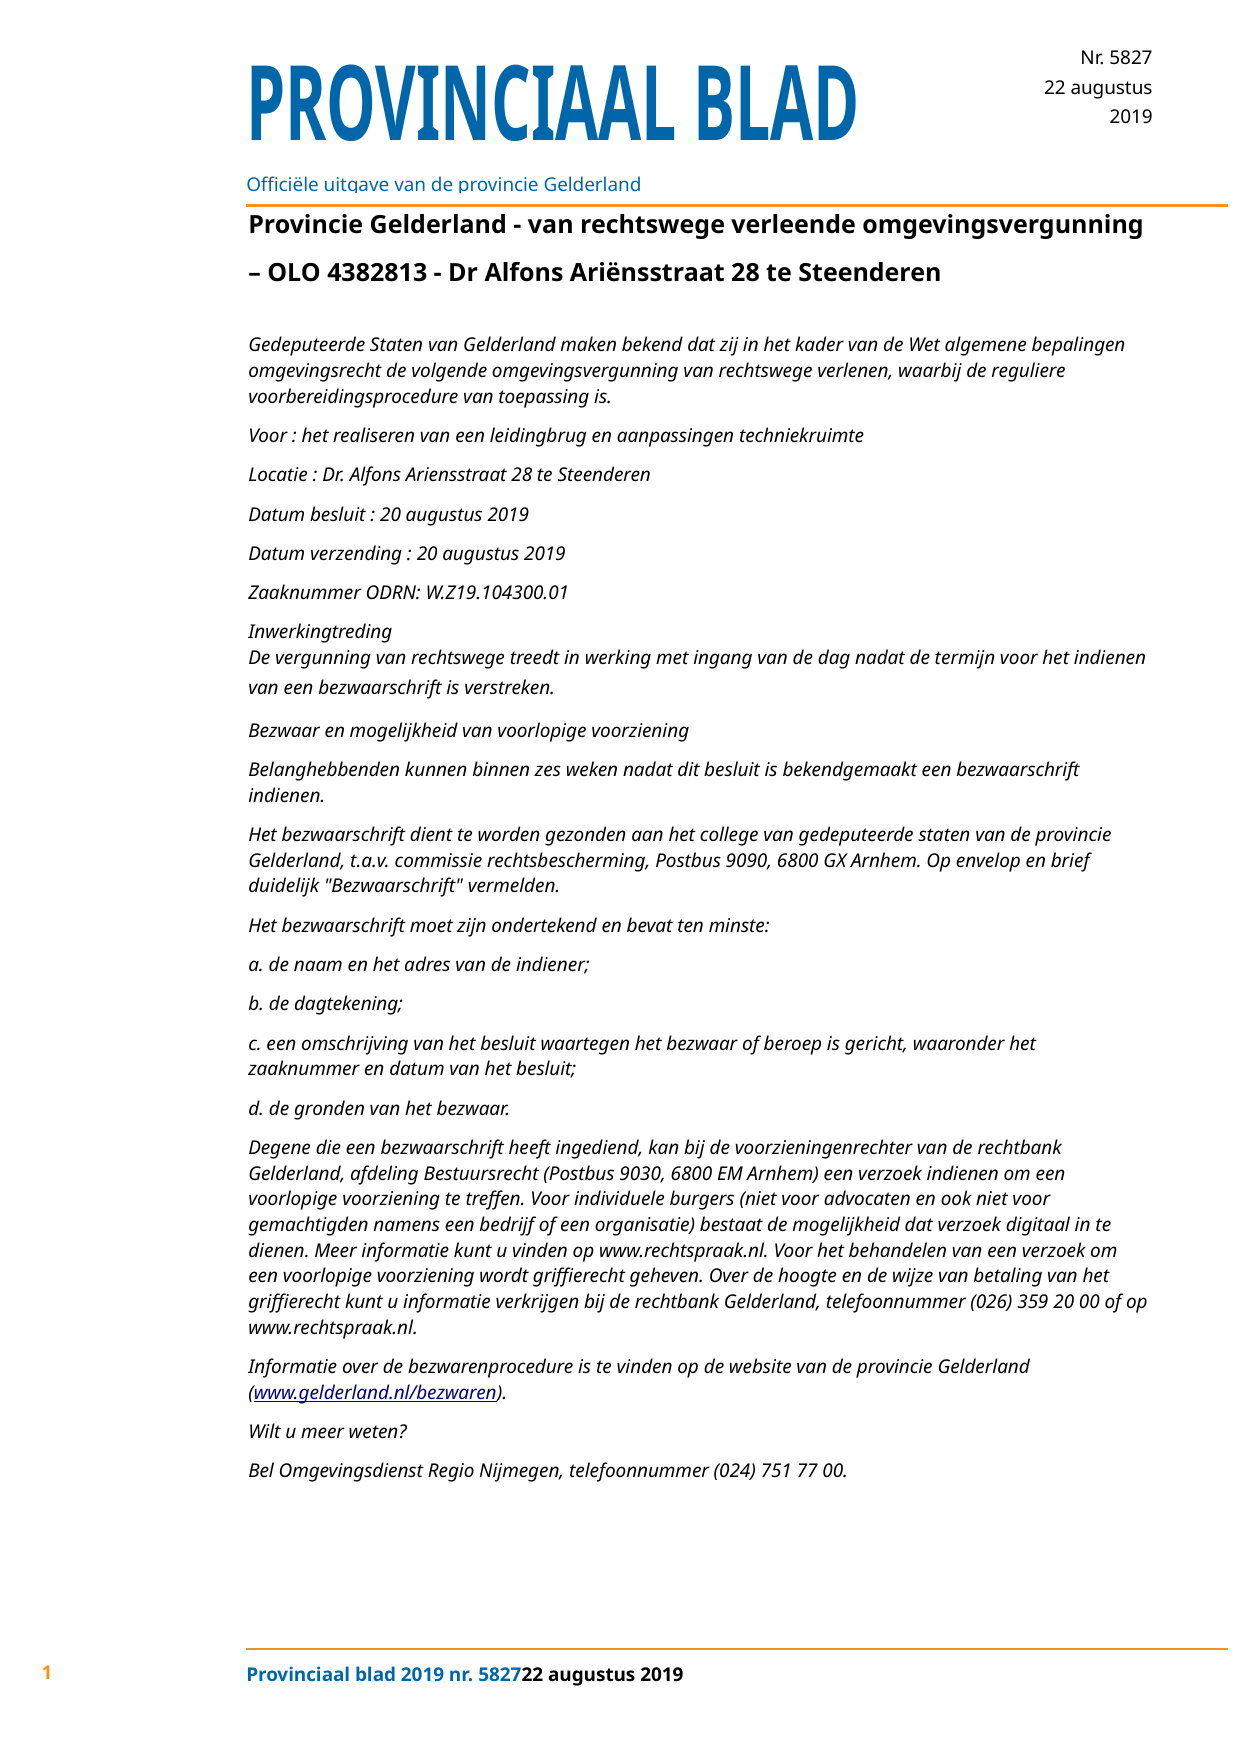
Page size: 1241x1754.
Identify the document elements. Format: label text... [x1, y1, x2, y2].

text Het bezwaarschrift moet zijn ondertekend en bevat ten minste: [248, 912, 1152, 938]
text a. de naam en het adres van de indiener; [248, 951, 1152, 977]
text d. de gronden van het bezwaar. [248, 1095, 1152, 1121]
text Belanghebbenden kunnen binnen zes weken nadat dit besluit is bekendgemaakt een bezwaarschrift indienen. [248, 756, 1152, 808]
text Locatie : Dr. Alfons Ariensstraat 28 te Steenderen [248, 461, 1152, 487]
text Bel Omgevingsdienst Regio Nijmegen, telefoonnummer (024) 751 77 00. [248, 1458, 1152, 1483]
text Gedeputeerde Staten van Gelderland maken bekend dat zij in het kader van de Wet algemene bepalingen omgevingsrecht de volgende omgevingsvergunning van rechtswege verlenen, waarbij de reguliere voorbereidingsprocedure van toepassing is. [248, 331, 1152, 409]
picture [41, 47, 231, 172]
text Datum verzending : 20 augustus 2019 [248, 540, 1152, 566]
text Datum besluit : 20 augustus 2019 [248, 501, 1152, 526]
text Wilt u meer weten? [248, 1418, 1152, 1444]
text Degene die een bezwaarschrift heeft ingediend, kan bij de voorzieningenrechter van de rechtbank Gelderland, afdeling Bestuursrecht (Postbus 9030, 6800 EM Arnhem) een verzoek indienen om een voorlopige voorziening te treffen. Voor individuele burgers (niet voor advocaten en ook niet voor gemachtigden namens een bedrijf of een organisatie) bestaat de mogelijkheid dat verzoek digitaal in te dienen. Meer informatie kunt u vinden op www.rechtspraak.nl. Voor het behandelen van een verzoek om een voorlopige voorziening wordt griffierecht geheven. Over de hoogte en de wijze van betaling van het griffierecht kunt u informatie verkrijgen bij de rechtbank Gelderland, telefoonnummer (026) 359 20 00 of op www.rechtspraak.nl. [248, 1134, 1152, 1340]
text Bezwaar en mogelijkheid van voorlopige voorziening [248, 717, 1152, 743]
text Voor : het realiseren van een leidingbrug en aanpassingen techniekruimte [248, 422, 1152, 448]
text Inwerkingtreding [248, 618, 1152, 644]
text Zaaknummer ODRN: W.Z19.104300.01 [248, 579, 1152, 605]
text De vergunning van rechtswege treedt in werking met ingang van de dag nadat de termijn voor het indienen van een bezwaarschrift is verstreken. [248, 644, 1152, 699]
text Het bezwaarschrift dient te worden gezonden aan het college van gedeputeerde staten van de provincie Gelderland, t.a.v. commissie rechtsbescherming, Postbus 9090, 6800 GX Arnhem. Op envelop en brief duidelijk "Bezwaarschrift" vermelden. [248, 821, 1152, 898]
text b. de dagtekening; [248, 991, 1152, 1016]
text c. een omschrijving van het besluit waartegen het bezwaar of beroep is gericht, waaronder het zaaknummer en datum van het besluit; [248, 1030, 1152, 1081]
text Provincie Gelderland - van rechtswege verleende omgevingsvergunning – OLO 4382813 - Dr Alfons Ariënsstraat 28 te Steenderen [248, 207, 1152, 288]
text Informatie over de bezwarenprocedure is te vinden op de website van de provincie Gelderland (www.gelderland.nl/bezwaren). [248, 1353, 1152, 1405]
